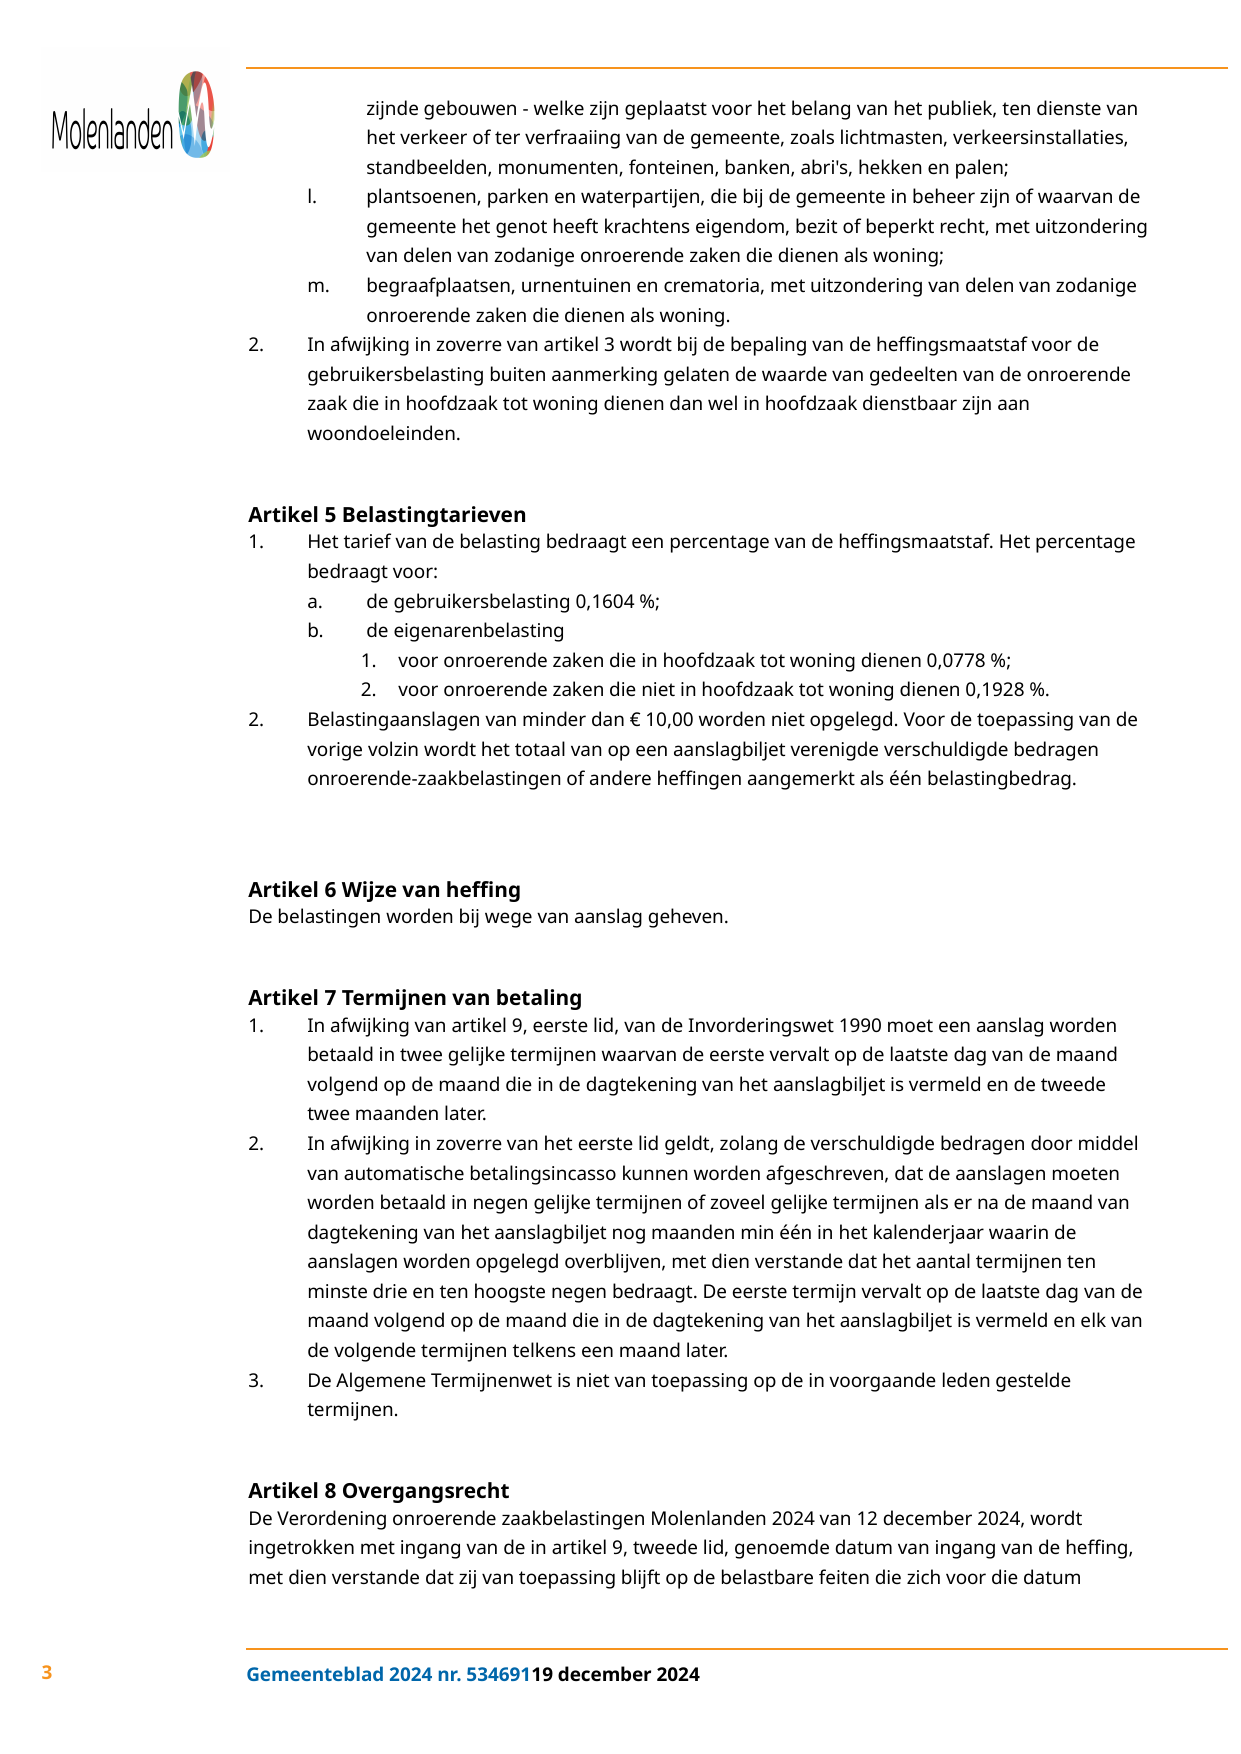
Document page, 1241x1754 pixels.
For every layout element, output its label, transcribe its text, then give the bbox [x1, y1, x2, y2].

text Artikel 8 Overgangsrecht [248, 1476, 1152, 1505]
list voor onroerende zaken die in hoofdzaak tot woning dienen 0,0778 %; [361, 647, 1152, 673]
list plantsoenen, parken en waterpartijen, die bij de gemeente in beheer zijn of waarvan de gemeente het genot heeft krachtens eigendom, bezit of beperkt recht, met uitzondering van delen van zodanige onroerende zaken die dienen als woning; [307, 183, 1152, 268]
list In afwijking in zoverre van artikel 3 wordt bij de bepaling van de heffingsmaatstaf voor de gebruikersbelasting buiten aanmerking gelaten de waarde van gedeelten van de onroerende zaak die in hoofdzaak tot woning dienen dan wel in hoofdzaak dienstbaar zijn aan woondoeleinden. [248, 331, 1152, 446]
text Artikel 5 Belastingtarieven [248, 500, 1152, 529]
picture [41, 47, 231, 172]
text De belastingen worden bij wege van aanslag geheven. [248, 903, 1152, 929]
list In afwijking van artikel 9, eerste lid, van de Invorderingswet 1990 moet een aanslag worden betaald in twee gelijke termijnen waarvan de eerste vervalt op de laatste dag van de maand volgend op de maand die in de dagtekening van het aanslagbiljet is vermeld en de tweede twee maanden later. [248, 1012, 1152, 1126]
list de eigenarenbelasting [307, 617, 1152, 643]
list voor onroerende zaken die niet in hoofdzaak tot woning dienen 0,1928 %. [361, 677, 1152, 702]
text Artikel 7 Termijnen van betaling [248, 983, 1152, 1012]
list Het tarief van de belasting bedraagt een percentage van de heffingsmaatstaf. Het percentage bedraagt voor: [248, 529, 1152, 584]
list de gebruikersbelasting 0,1604 %; [307, 588, 1152, 613]
list De Algemene Termijnenwet is niet van toepassing op de in voorgaande leden gestelde termijnen. [248, 1367, 1152, 1422]
list zijnde gebouwen - welke zijn geplaatst voor het belang van het publiek, ten dienste van het verkeer of ter verfraaiing van de gemeente, zoals lichtmasten, verkeersinstallaties, standbeelden, monumenten, fonteinen, banken, abri's, hekken en palen; [307, 95, 1152, 180]
list In afwijking in zoverre van het eerste lid geldt, zolang de verschuldigde bedragen door middel van automatische betalingsincasso kunnen worden afgeschreven, dat de aanslagen moeten worden betaald in negen gelijke termijnen of zoveel gelijke termijnen als er na de maand van dagtekening van het aanslagbiljet nog maanden min één in het kalenderjaar waarin de aanslagen worden opgelegd overblijven, met dien verstande dat het aantal termijnen ten minste drie en ten hoogste negen bedraagt. De eerste termijn vervalt op de laatste dag van de maand volgend op de maand die in de dagtekening van het aanslagbiljet is vermeld en elk van de volgende termijnen telkens een maand later. [248, 1130, 1152, 1363]
list begraafplaatsen, urnentuinen en crematoria, met uitzondering van delen van zodanige onroerende zaken die dienen als woning. [307, 272, 1152, 328]
list Belastingaanslagen van minder dan € 10,00 worden niet opgelegd. Voor de toepassing van de vorige volzin wordt het totaal van op een aanslagbiljet verenigde verschuldigde bedragen onroerende-zaakbelastingen of andere heffingen aangemerkt als één belastingbedrag. [248, 706, 1152, 791]
text Artikel 6 Wijze van heffing [248, 875, 1152, 903]
text De Verordening onroerende zaakbelastingen Molenlanden 2024 van 12 december 2024, wordt ingetrokken met ingang van de in artikel 9, tweede lid, genoemde datum van ingang van de heffing, met dien verstande dat zij van toepassing blijft op de belastbare feiten die zich voor die datum [248, 1505, 1152, 1590]
